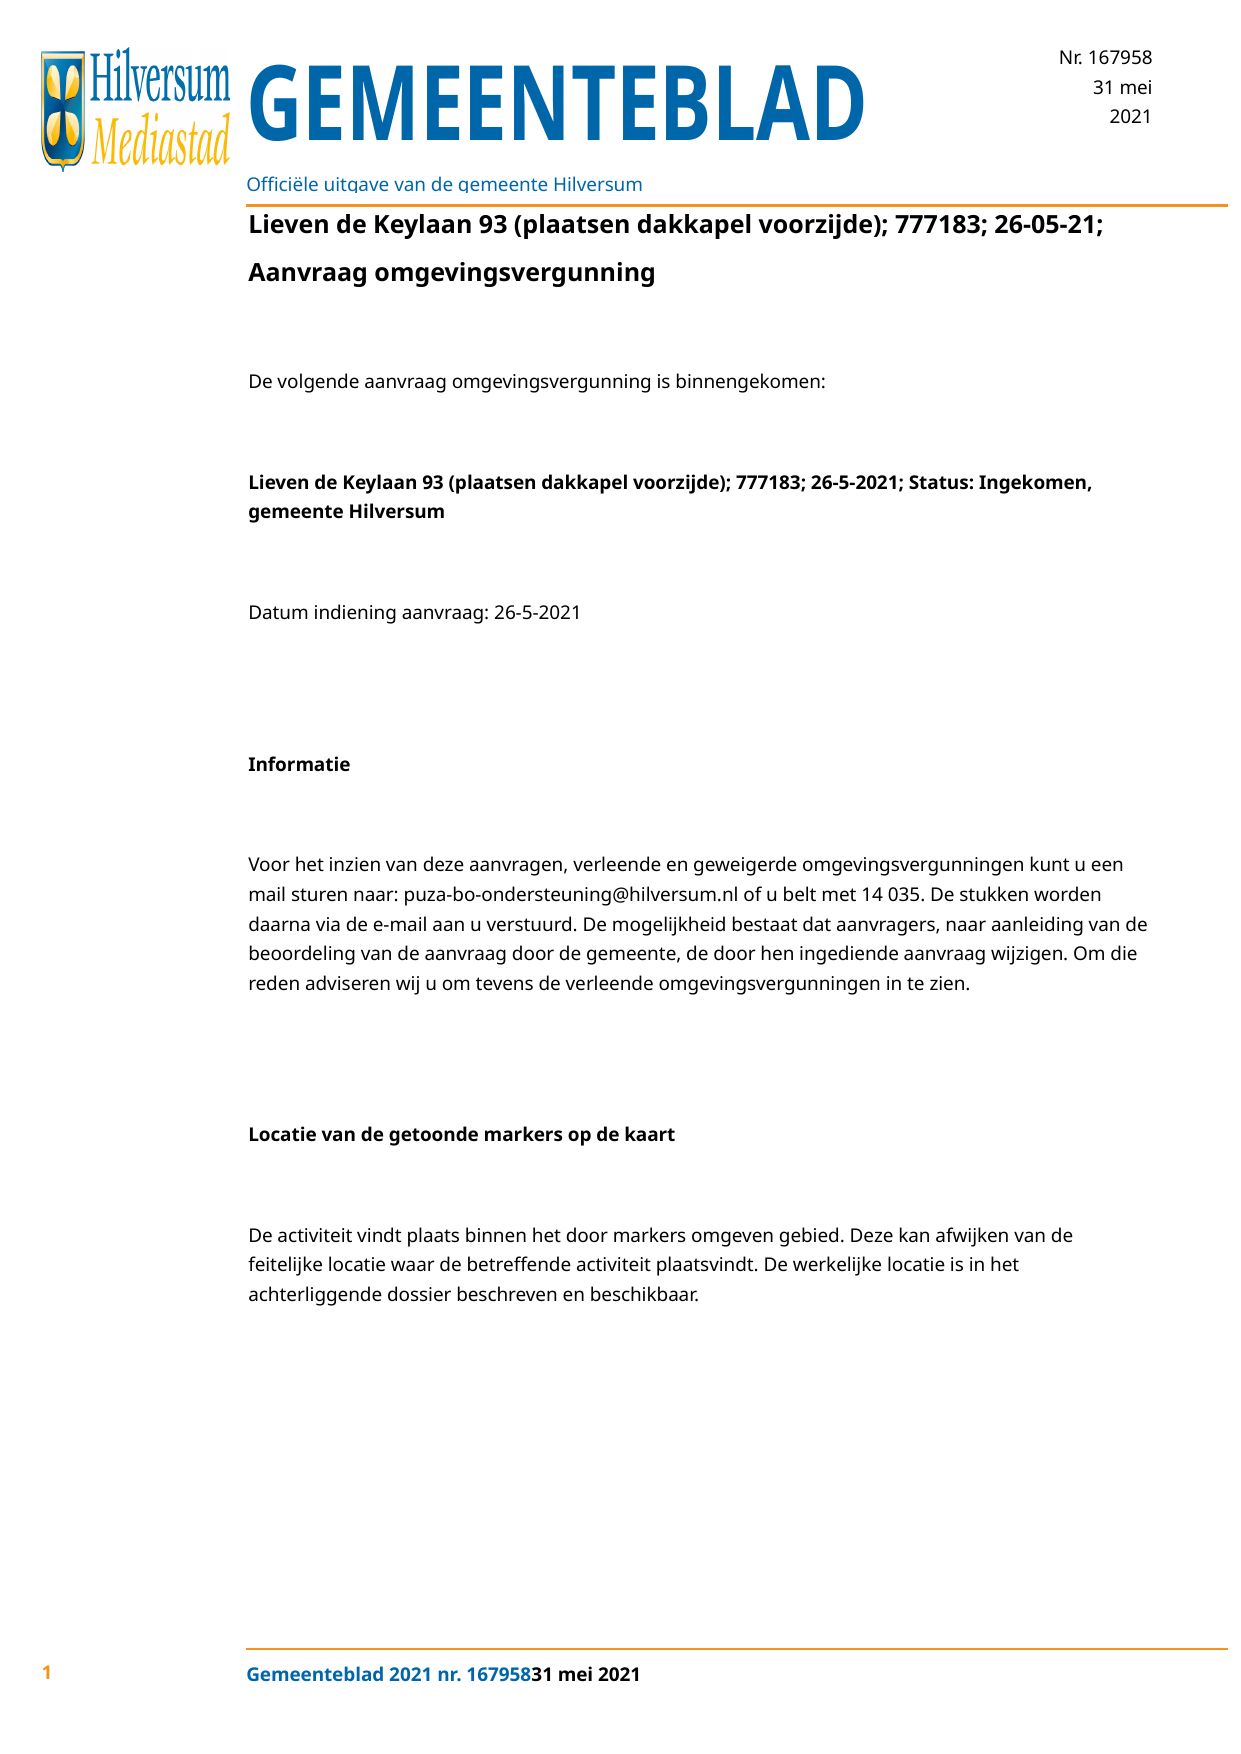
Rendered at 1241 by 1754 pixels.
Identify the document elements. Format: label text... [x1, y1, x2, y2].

picture [41, 47, 231, 172]
text Datum indiening aanvraag: 26-5-2021 [248, 599, 1152, 625]
text De activiteit vindt plaats binnen het door markers omgeven gebied. Deze kan afwijken van de feitelijke locatie waar de betreffende activiteit plaatsvindt. De werkelijke locatie is in het achterliggende dossier beschreven en beschikbaar. [248, 1222, 1152, 1307]
text Lieven de Keylaan 93 (plaatsen dakkapel voorzijde); 777183; 26-5-2021; Status: Ingekomen, gemeente Hilversum [248, 469, 1152, 524]
text Lieven de Keylaan 93 (plaatsen dakkapel voorzijde); 777183; 26-05-21; Aanvraag omgevingsvergunning [248, 207, 1152, 288]
text Locatie van de getoonde markers op de kaart [248, 1121, 1152, 1147]
text Voor het inzien van deze aanvragen, verleende en geweigerde omgevingsvergunningen kunt u een mail sturen naar: puza-bo-ondersteuning@hilversum.nl of u belt met 14 035. De stukken worden daarna via de e-mail aan u verstuurd. De mogelijkheid bestaat dat aanvragers, naar aanleiding van de beoordeling van de aanvraag door de gemeente, de door hen ingediende aanvraag wijzigen. Om die reden adviseren wij u om tevens de verleende omgevingsvergunningen in te zien. [248, 852, 1152, 996]
text De volgende aanvraag omgevingsvergunning is binnengekomen: [248, 368, 1152, 394]
text Informatie [248, 751, 1152, 777]
